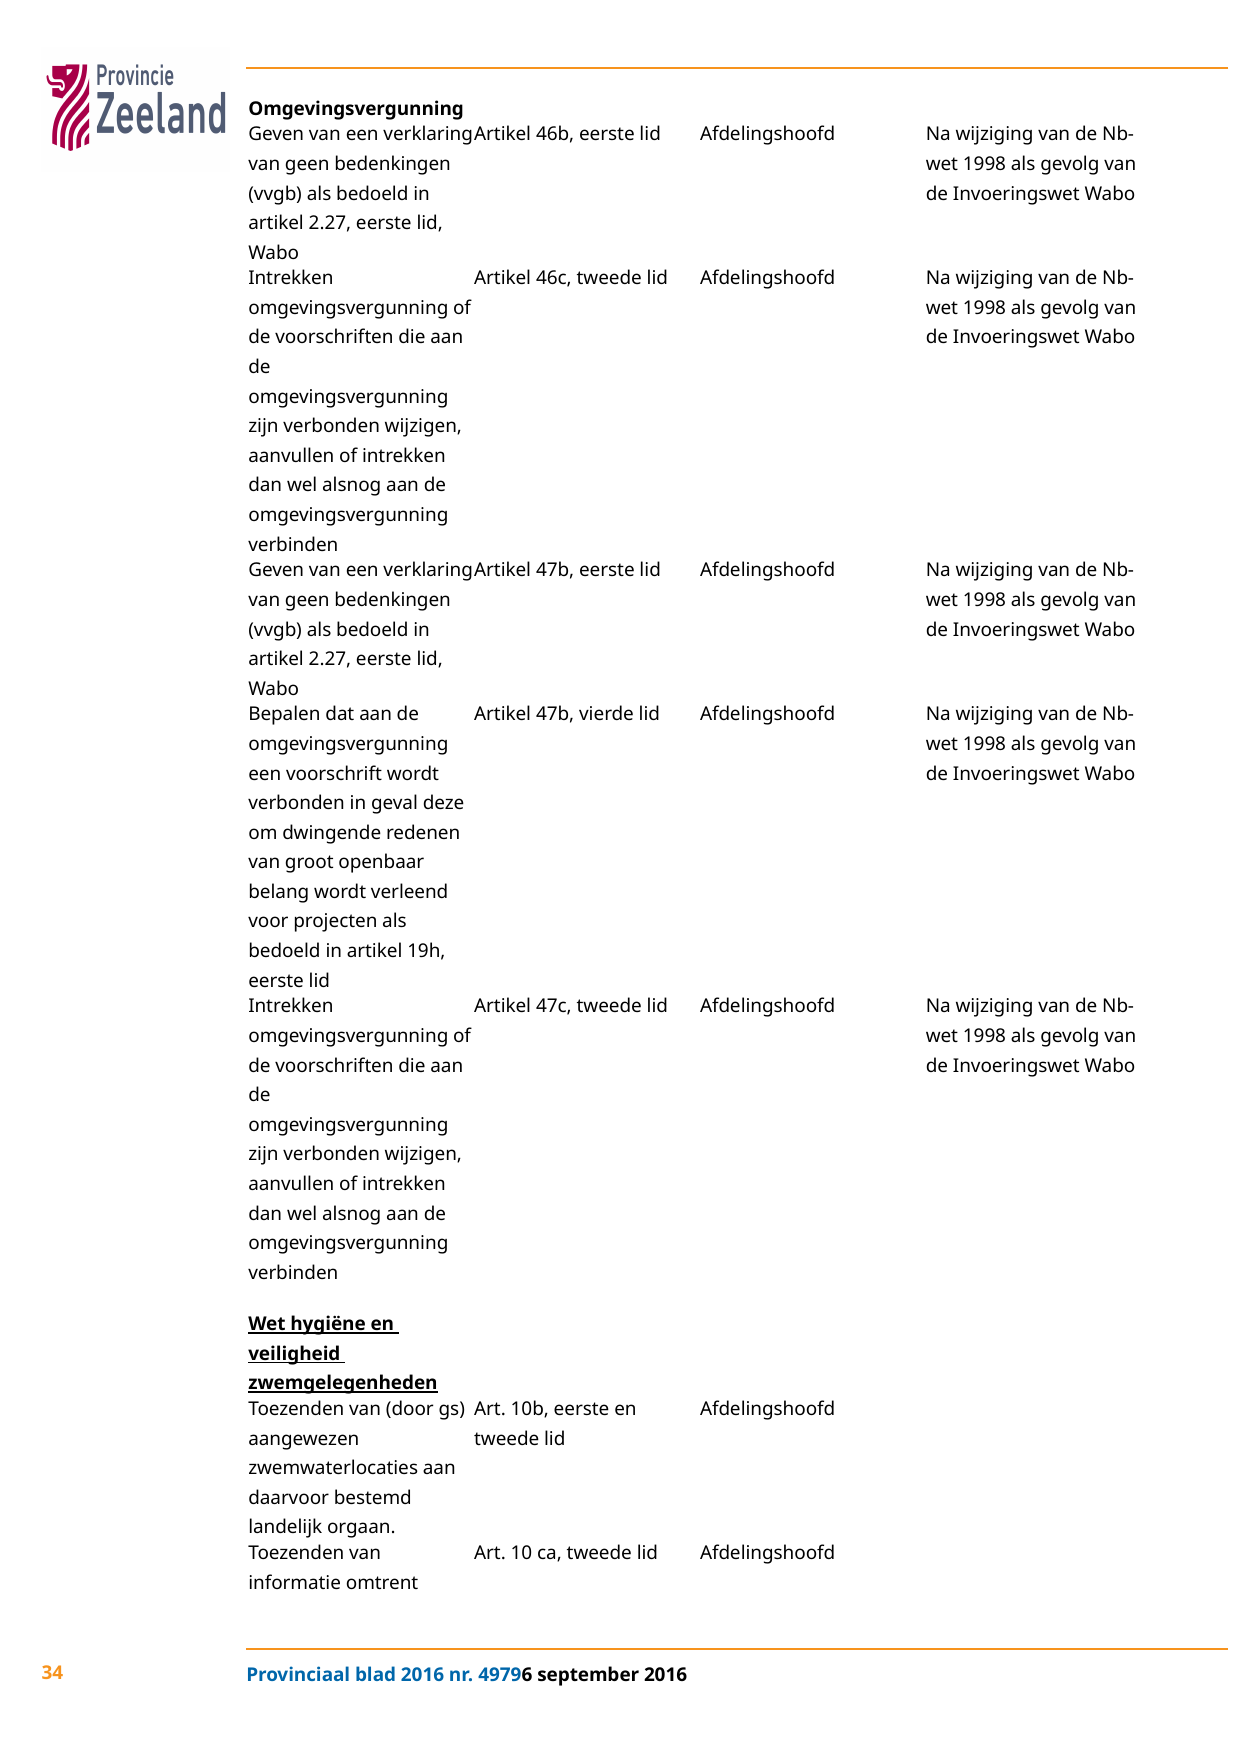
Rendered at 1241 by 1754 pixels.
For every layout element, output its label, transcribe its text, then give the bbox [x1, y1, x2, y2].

table_cell Afdelingshoofd [700, 1395, 926, 1539]
table_cell Art. 10 ca, tweede lid [474, 1539, 700, 1594]
table_cell [926, 1285, 1152, 1310]
table_cell [474, 1285, 700, 1310]
table_cell [474, 95, 700, 121]
table_cell Toezenden van informatie omtrent [248, 1539, 474, 1594]
table_cell [474, 1310, 700, 1395]
table_cell [700, 95, 926, 121]
table_cell [926, 95, 1152, 121]
table_cell [700, 1285, 926, 1310]
table_cell Bepalen dat aan de omgevingsvergunning een voorschrift wordt verbonden in geval deze om dwingende redenen van groot openbaar belang wordt verleend voor projecten als bedoeld in artikel 19h, eerste lid [248, 701, 474, 993]
table_cell Omgevingsvergunning [248, 95, 474, 121]
table_cell Intrekken omgevingsvergunning of de voorschriften die aan de omgevingsvergunning zijn verbonden wijzigen, aanvullen of intrekken dan wel alsnog aan de omgevingsvergunning verbinden [248, 993, 474, 1284]
table_cell Intrekken omgevingsvergunning of de voorschriften die aan de omgevingsvergunning zijn verbonden wijzigen, aanvullen of intrekken dan wel alsnog aan de omgevingsvergunning verbinden [248, 265, 474, 557]
table_cell Afdelingshoofd [700, 701, 926, 993]
table_cell [926, 1310, 1152, 1395]
table_cell Artikel 47b, eerste lid [474, 557, 700, 701]
table_cell [926, 1539, 1152, 1594]
table_cell Wet hygiëne en veiligheid zwemgelegenheden [248, 1310, 474, 1395]
table_cell Geven van een verklaring van geen bedenkingen (vvgb) als bedoeld in artikel 2.27, eerste lid, Wabo [248, 121, 474, 264]
table_cell [248, 1285, 474, 1310]
table_cell [926, 1395, 1152, 1539]
table_cell Afdelingshoofd [700, 265, 926, 557]
table_cell Artikel 46c, tweede lid [474, 265, 700, 557]
table_cell [700, 1310, 926, 1395]
table_cell Art. 10b, eerste en tweede lid [474, 1395, 700, 1539]
table_cell Na wijziging van de Nb-wet 1998 als gevolg van de Invoeringswet Wabo [926, 701, 1152, 993]
table_cell Afdelingshoofd [700, 1539, 926, 1594]
table_cell Na wijziging van de Nb-wet 1998 als gevolg van de Invoeringswet Wabo [926, 265, 1152, 557]
table_cell Artikel 47b, vierde lid [474, 701, 700, 993]
table_cell Na wijziging van de Nb-wet 1998 als gevolg van de Invoeringswet Wabo [926, 557, 1152, 701]
table_cell Geven van een verklaring van geen bedenkingen (vvgb) als bedoeld in artikel 2.27, eerste lid, Wabo [248, 557, 474, 701]
table_cell Afdelingshoofd [700, 557, 926, 701]
picture [41, 47, 231, 172]
table_cell Afdelingshoofd [700, 121, 926, 264]
table_cell Artikel 47c, tweede lid [474, 993, 700, 1284]
table_cell Na wijziging van de Nb-wet 1998 als gevolg van de Invoeringswet Wabo [926, 121, 1152, 264]
table_cell Afdelingshoofd [700, 993, 926, 1284]
table_cell Toezenden van (door gs) aangewezen zwemwaterlocaties aan daarvoor bestemd landelijk orgaan. [248, 1395, 474, 1539]
table_cell Na wijziging van de Nb-wet 1998 als gevolg van de Invoeringswet Wabo [926, 993, 1152, 1284]
table_cell Artikel 46b, eerste lid [474, 121, 700, 264]
